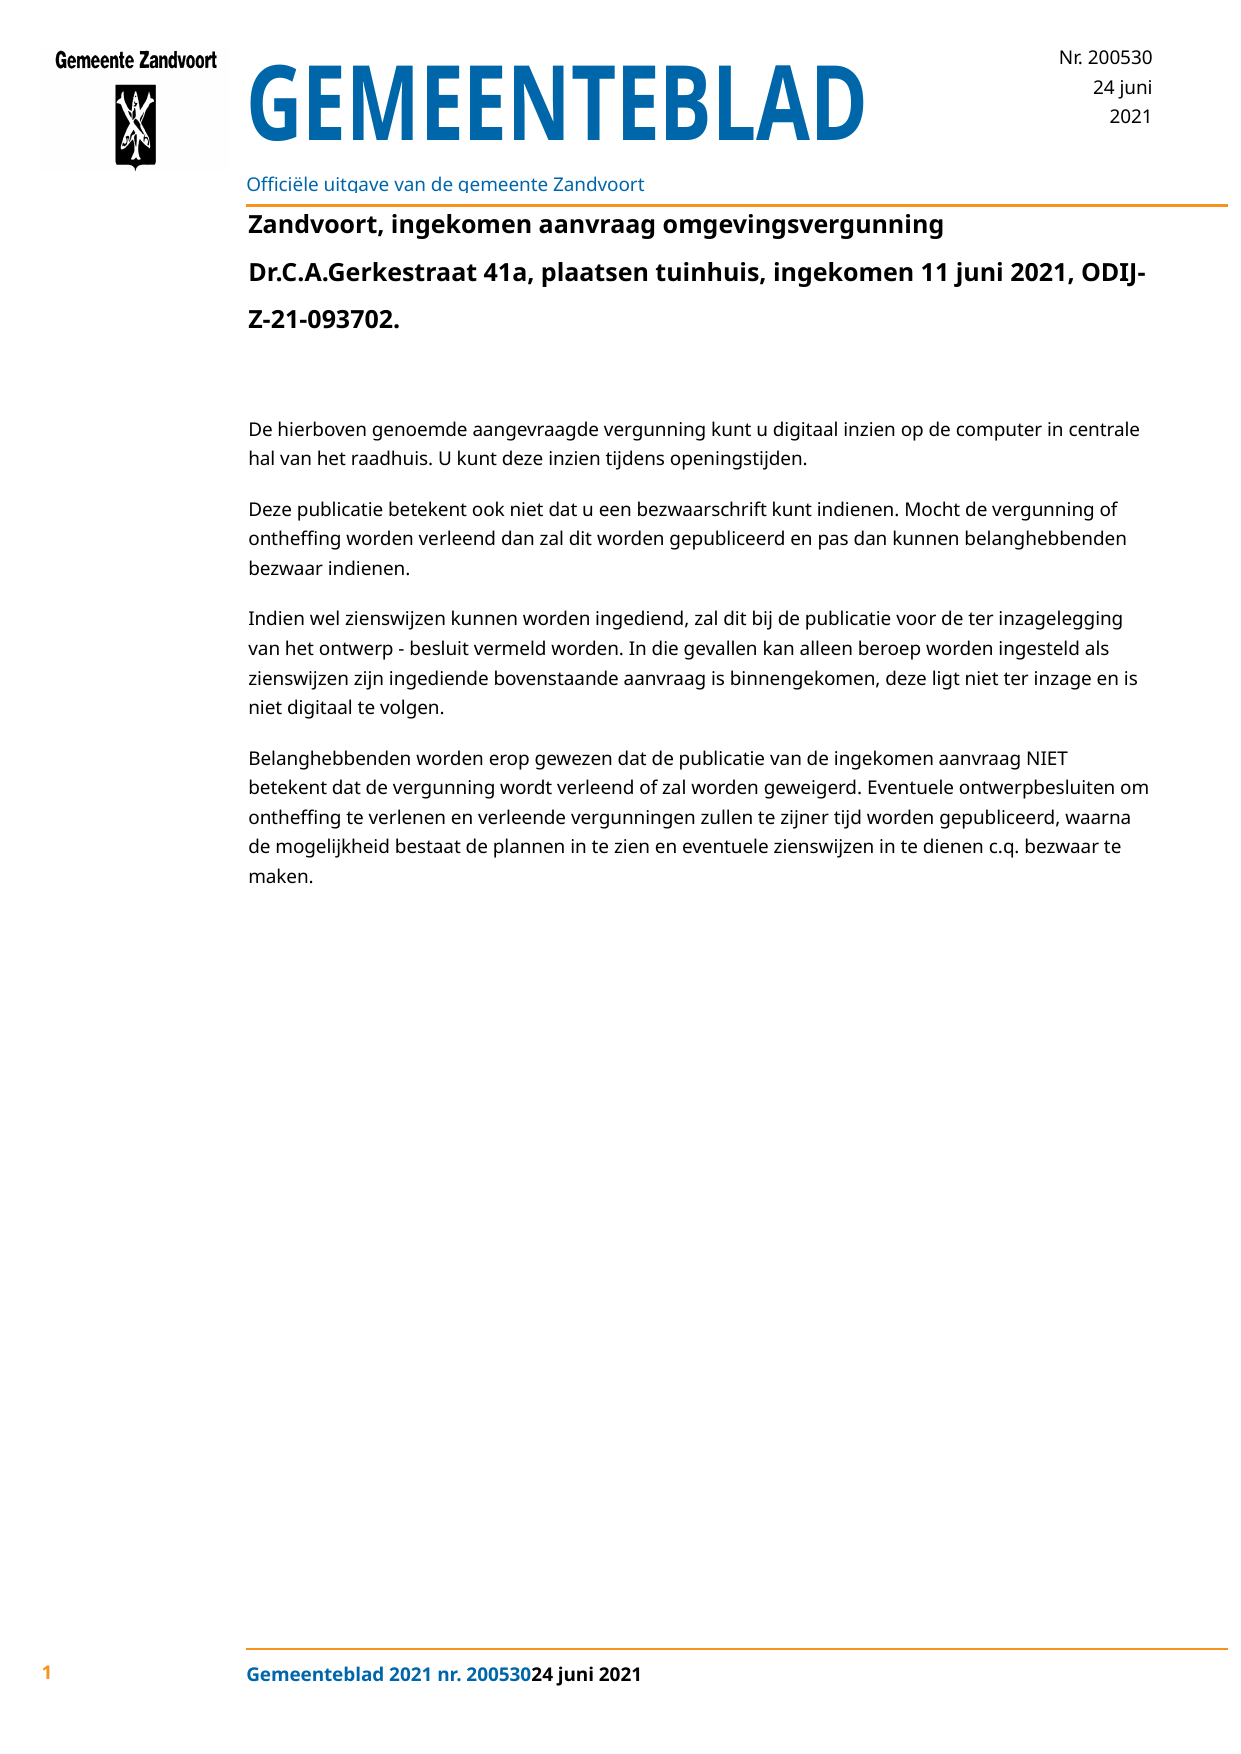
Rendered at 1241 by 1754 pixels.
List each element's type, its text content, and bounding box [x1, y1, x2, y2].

text Zandvoort, ingekomen aanvraag omgevingsvergunning Dr.C.A.Gerkestraat 41a, plaatsen tuinhuis, ingekomen 11 juni 2021, ODIJ-Z-21-093702. [248, 207, 1152, 336]
text De hierboven genoemde aangevraagde vergunning kunt u digitaal inzien op de computer in centrale hal van het raadhuis. U kunt deze inzien tijdens openingstijden. [248, 416, 1152, 471]
text Indien wel zienswijzen kunnen worden ingediend, zal dit bij de publicatie voor de ter inzagelegging van het ontwerp - besluit vermeld worden. In die gevallen kan alleen beroep worden ingesteld als zienswijzen zijn ingediende bovenstaande aanvraag is binnengekomen, deze ligt niet ter inzage en is niet digitaal te volgen. [248, 606, 1152, 720]
text Belanghebbenden worden erop gewezen dat de publicatie van de ingekomen aanvraag NIET betekent dat de vergunning wordt verleend of zal worden geweigerd. Eventuele ontwerpbesluiten om ontheffing te verlenen en verleende vergunningen zullen te zijner tijd worden gepubliceerd, waarna de mogelijkheid bestaat de plannen in te zien en eventuele zienswijzen in te dienen c.q. bezwaar te maken. [248, 745, 1152, 889]
picture [41, 47, 231, 172]
text Deze publicatie betekent ook niet dat u een bezwaarschrift kunt indienen. Mocht de vergunning of ontheffing worden verleend dan zal dit worden gepubliceerd en pas dan kunnen belanghebbenden bezwaar indienen. [248, 496, 1152, 581]
